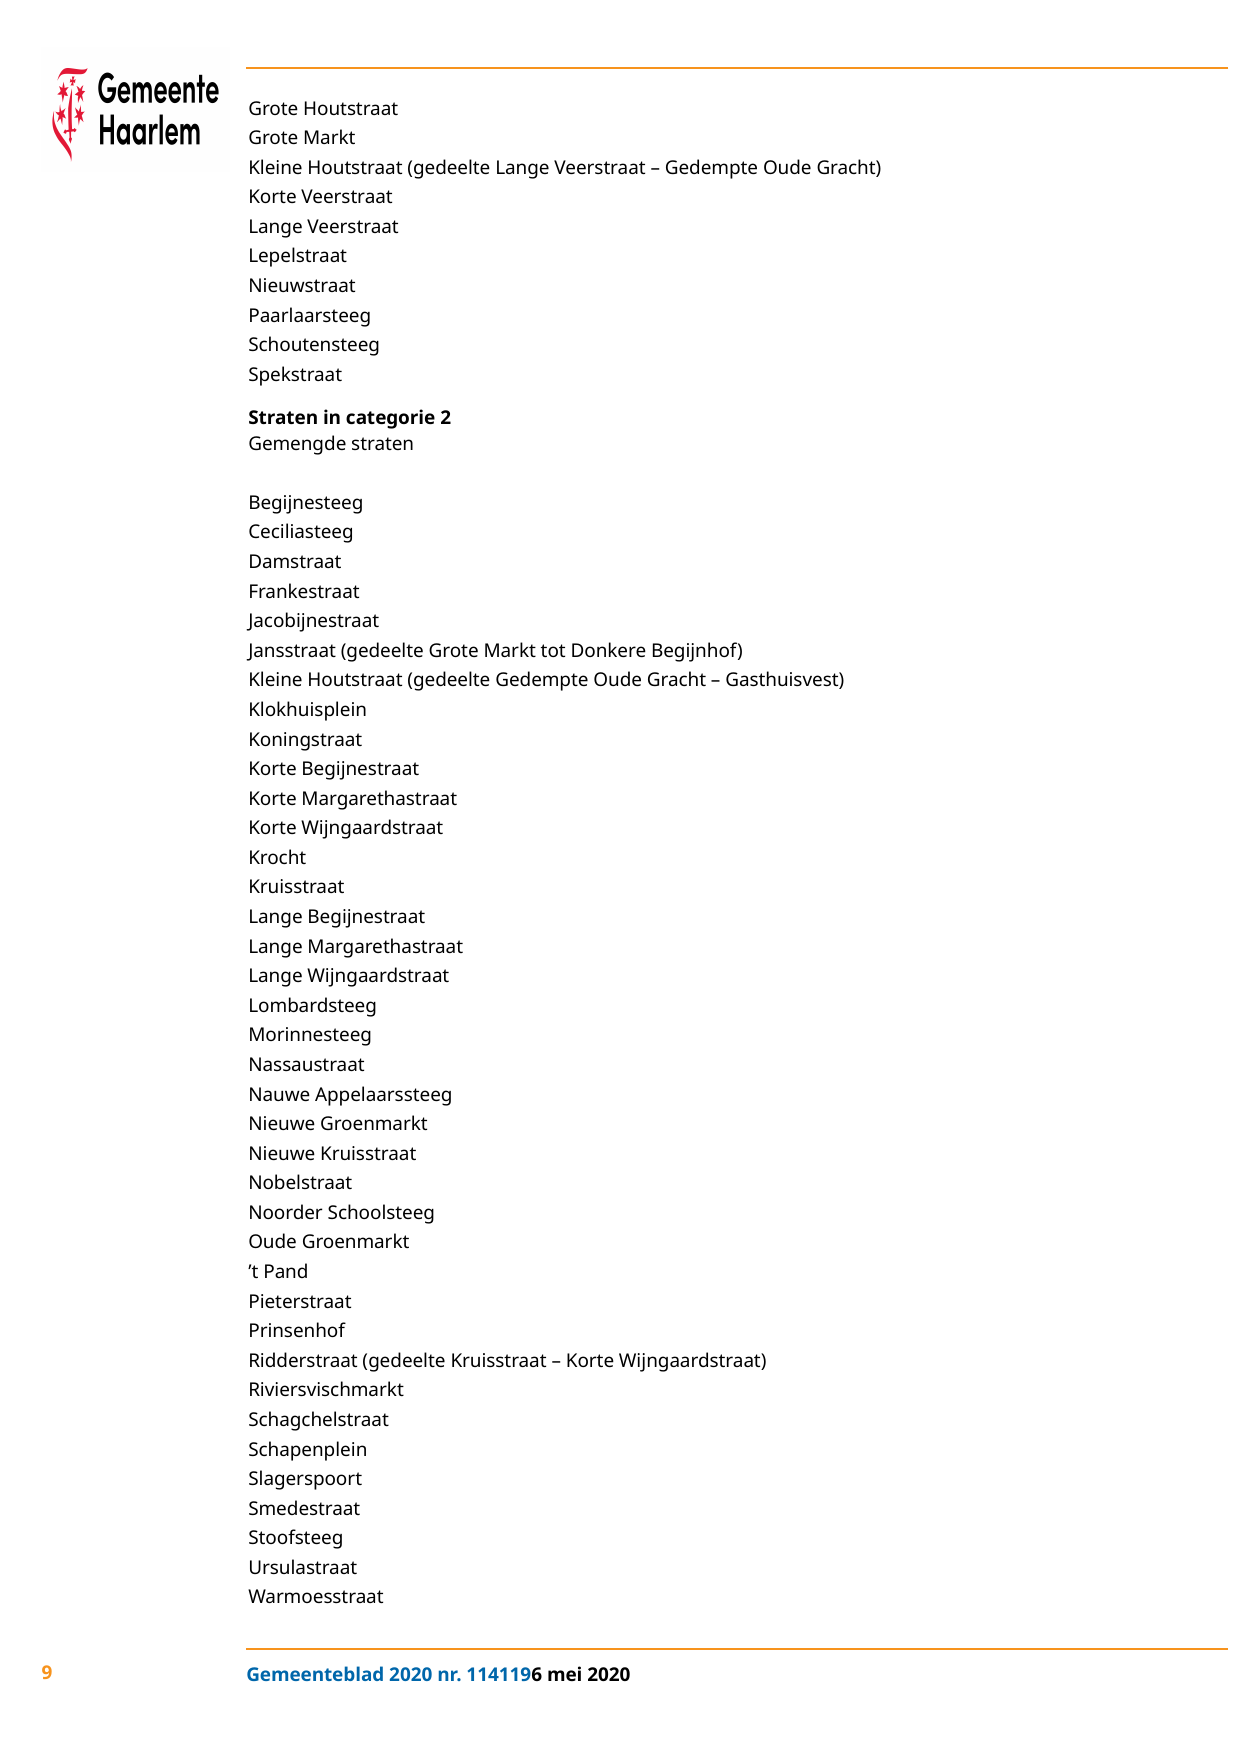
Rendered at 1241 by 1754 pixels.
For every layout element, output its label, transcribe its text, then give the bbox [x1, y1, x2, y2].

text Prinsenhof [248, 1317, 1152, 1343]
text Noorder Schoolsteeg [248, 1199, 1152, 1225]
text Korte Begijnestraat [248, 755, 1152, 781]
picture [41, 47, 231, 172]
text Kleine Houtstraat (gedeelte Gedempte Oude Gracht – Gasthuisvest) [248, 667, 1152, 692]
text Smedestraat [248, 1495, 1152, 1521]
text Slagerspoort [248, 1465, 1152, 1491]
text Oude Groenmarkt [248, 1229, 1152, 1254]
text Frankestraat [248, 578, 1152, 603]
text Lange Margarethastraat [248, 933, 1152, 958]
text Ceciliasteeg [248, 519, 1152, 544]
text Korte Veerstraat [248, 183, 1152, 209]
text Warmoesstraat [248, 1584, 1152, 1609]
text Nauwe Appelaarssteeg [248, 1081, 1152, 1106]
text Nieuwstraat [248, 272, 1152, 298]
text Nieuwe Kruisstraat [248, 1140, 1152, 1166]
text Begijnesteeg [248, 489, 1152, 515]
text Straten in categorie 2 [248, 404, 1152, 430]
text Stoofsteeg [248, 1524, 1152, 1550]
text Nobelstraat [248, 1169, 1152, 1195]
text Ursulastraat [248, 1554, 1152, 1580]
text Lepelstraat [248, 243, 1152, 268]
text Klokhuisplein [248, 696, 1152, 722]
text Korte Wijngaardstraat [248, 814, 1152, 840]
text Koningstraat [248, 726, 1152, 751]
text Grote Markt [248, 124, 1152, 150]
text Schagchelstraat [248, 1406, 1152, 1432]
text Morinnesteeg [248, 1022, 1152, 1047]
text Krocht [248, 844, 1152, 870]
text ’t Pand [248, 1258, 1152, 1284]
text Lange Veerstraat [248, 213, 1152, 239]
text Riviersvischmarkt [248, 1377, 1152, 1402]
text Grote Houtstraat [248, 95, 1152, 121]
text Lange Wijngaardstraat [248, 962, 1152, 988]
text Damstraat [248, 548, 1152, 574]
text Lombardsteeg [248, 992, 1152, 1018]
text Schapenplein [248, 1436, 1152, 1461]
text Nassaustraat [248, 1051, 1152, 1077]
text Jacobijnestraat [248, 607, 1152, 633]
text Schoutensteeg [248, 331, 1152, 357]
text Ridderstraat (gedeelte Kruisstraat – Korte Wijngaardstraat) [248, 1347, 1152, 1373]
text Nieuwe Groenmarkt [248, 1110, 1152, 1136]
text Spekstraat [248, 361, 1152, 387]
text Paarlaarsteeg [248, 302, 1152, 328]
text Lange Begijnestraat [248, 903, 1152, 929]
text Pieterstraat [248, 1288, 1152, 1313]
text Korte Margarethastraat [248, 785, 1152, 811]
text Gemengde straten [248, 430, 1152, 456]
text Kleine Houtstraat (gedeelte Lange Veerstraat – Gedempte Oude Gracht) [248, 154, 1152, 180]
text Jansstraat (gedeelte Grote Markt tot Donkere Begijnhof) [248, 637, 1152, 663]
text Kruisstraat [248, 874, 1152, 899]
